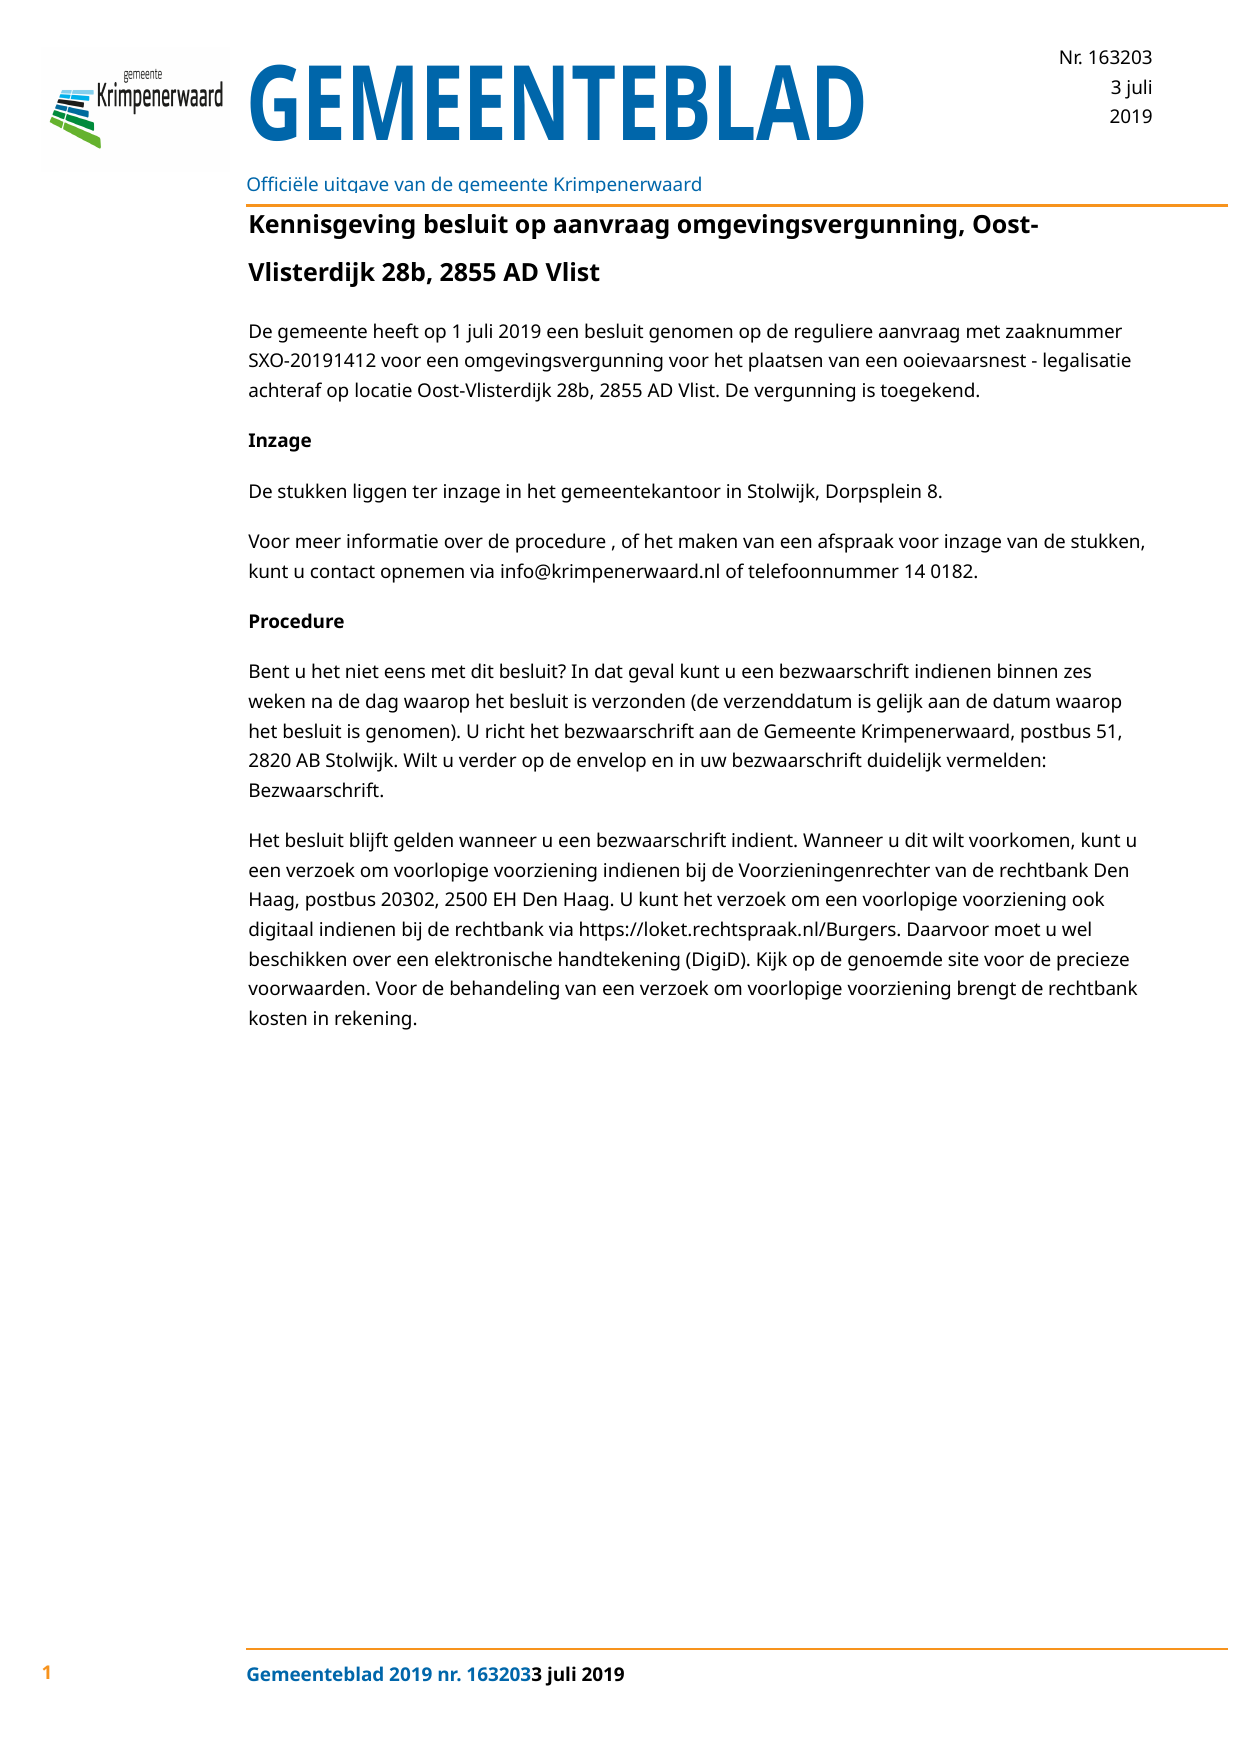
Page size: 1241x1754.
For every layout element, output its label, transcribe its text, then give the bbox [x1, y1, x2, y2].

text Procedure [248, 608, 1152, 634]
picture [41, 47, 231, 172]
text Voor meer informatie over de procedure , of het maken van een afspraak voor inzage van de stukken, kunt u contact opnemen via info@krimpenerwaard.nl of telefoonnummer 14 0182. [248, 528, 1152, 584]
text Inzage [248, 427, 1152, 453]
text Bent u het niet eens met dit besluit? In dat geval kunt u een bezwaarschrift indienen binnen zes weken na de dag waarop het besluit is verzonden (de verzenddatum is gelijk aan de datum waarop het besluit is genomen). U richt het bezwaarschrift aan de Gemeente Krimpenerwaard, postbus 51, 2820 AB Stolwijk. Wilt u verder op de envelop en in uw bezwaarschrift duidelijk vermelden: Bezwaarschrift. [248, 659, 1152, 803]
text De stukken liggen ter inzage in het gemeentekantoor in Stolwijk, Dorpsplein 8. [248, 478, 1152, 504]
text Het besluit blijft gelden wanneer u een bezwaarschrift indient. Wanneer u dit wilt voorkomen, kunt u een verzoek om voorlopige voorziening indienen bij de Voorzieningenrechter van de rechtbank Den Haag, postbus 20302, 2500 EH Den Haag. U kunt het verzoek om een voorlopige voorziening ook digitaal indienen bij de rechtbank via https://loket.rechtspraak.nl/Burgers. Daarvoor moet u wel beschikken over een elektronische handtekening (DigiD). Kijk op de genoemde site voor de precieze voorwaarden. Voor de behandeling van een verzoek om voorlopige voorziening brengt de rechtbank kosten in rekening. [248, 827, 1152, 1031]
text De gemeente heeft op 1 juli 2019 een besluit genomen op de reguliere aanvraag met zaaknummer SXO-20191412 voor een omgevingsvergunning voor het plaatsen van een ooievaarsnest - legalisatie achteraf op locatie Oost-Vlisterdijk 28b, 2855 AD Vlist. De vergunning is toegekend. [248, 318, 1152, 403]
text Kennisgeving besluit op aanvraag omgevingsvergunning, Oost-Vlisterdijk 28b, 2855 AD Vlist [248, 207, 1152, 288]
